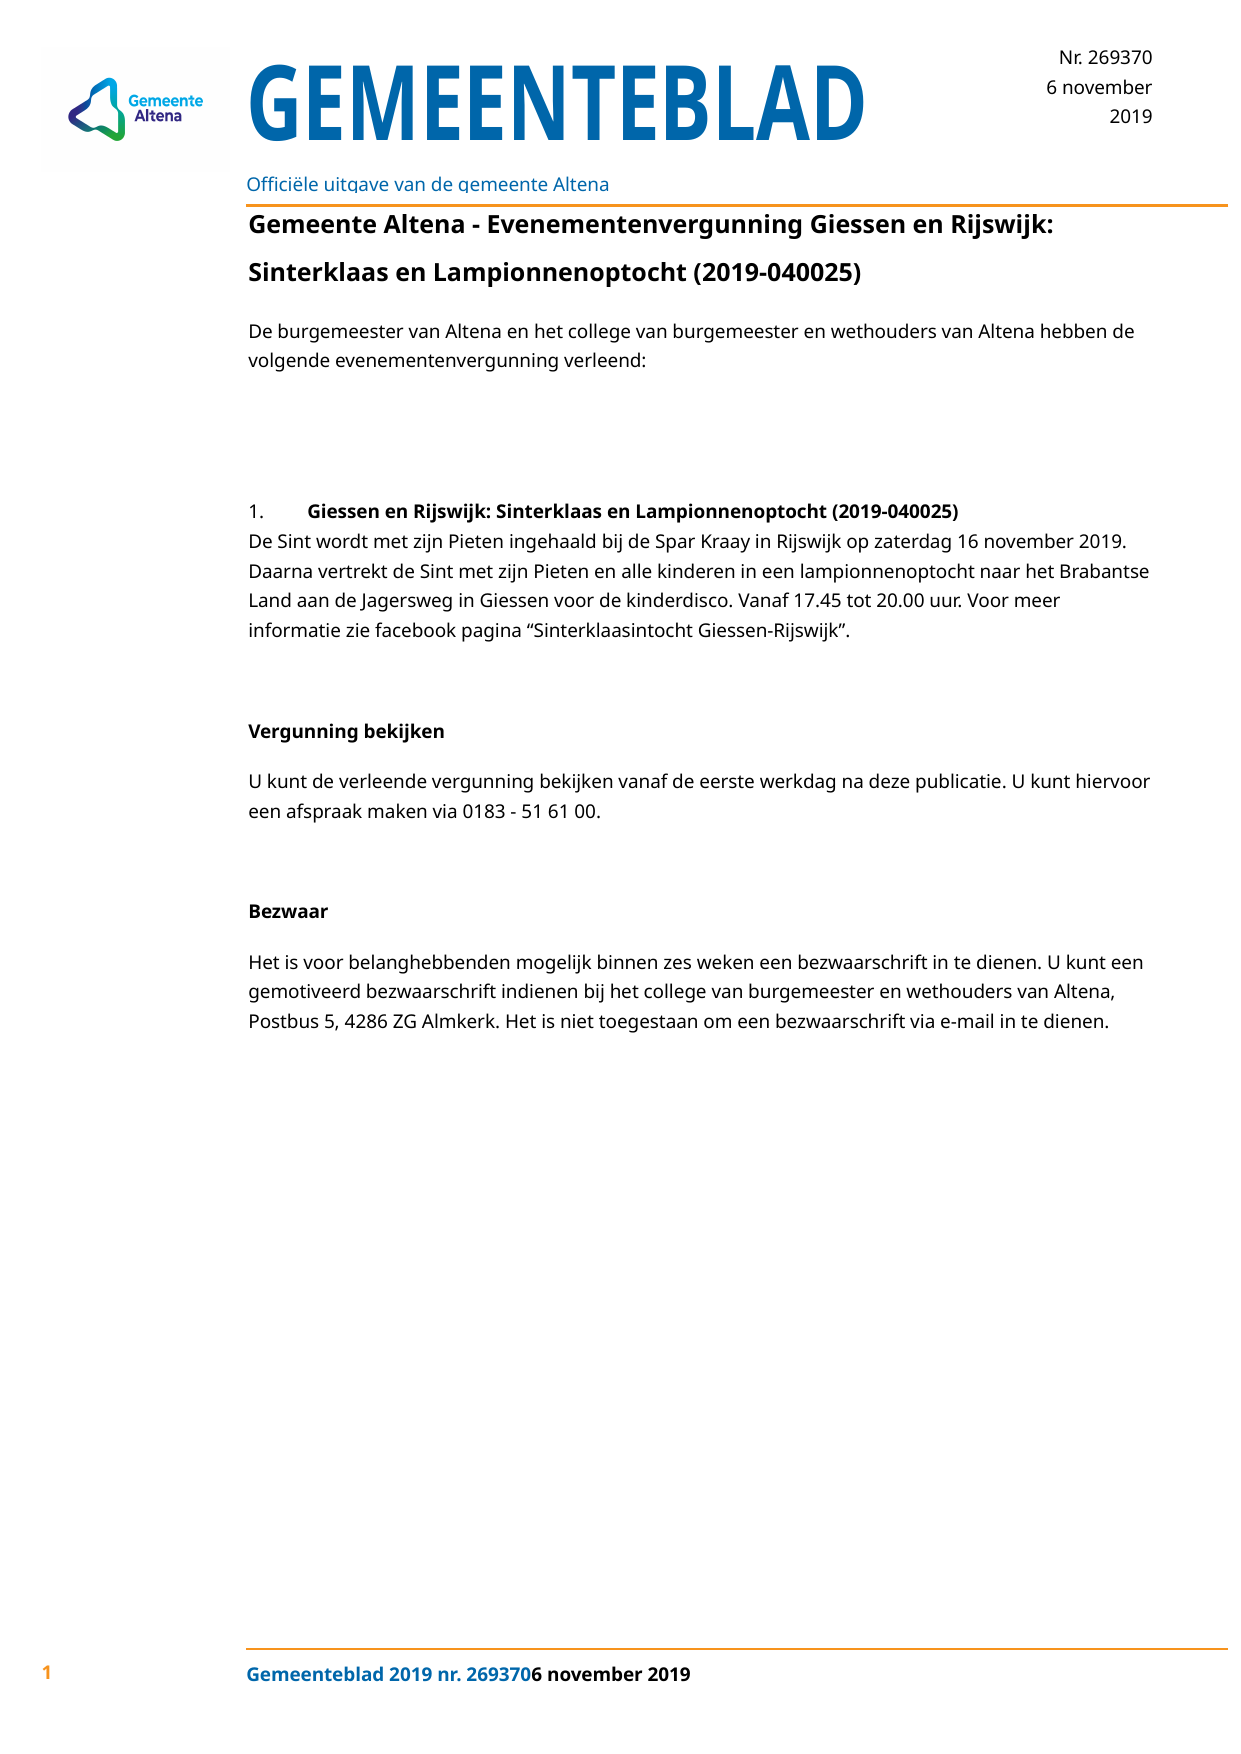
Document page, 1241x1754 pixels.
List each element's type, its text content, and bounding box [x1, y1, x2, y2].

text Gemeente Altena - Evenementenvergunning Giessen en Rijswijk: Sinterklaas en Lampionnenoptocht (2019-040025) [248, 207, 1152, 288]
text De Sint wordt met zijn Pieten ingehaald bij de Spar Kraay in Rijswijk op zaterdag 16 november 2019. Daarna vertrekt de Sint met zijn Pieten en alle kinderen in een lampionnenoptocht naar het Brabantse Land aan de Jagersweg in Giessen voor de kinderdisco. Vanaf 17.45 tot 20.00 uur. Voor meer informatie zie facebook pagina “Sinterklaasintocht Giessen-Rijswijk”. [248, 528, 1152, 643]
text Bezwaar [248, 899, 1152, 924]
text U kunt de verleende vergunning bekijken vanaf de eerste werkdag na deze publicatie. U kunt hiervoor een afspraak maken via 0183 - 51 61 00. [248, 768, 1152, 824]
text De burgemeester van Altena en het college van burgemeester en wethouders van Altena hebben de volgende evenementenvergunning verleend: [248, 318, 1152, 373]
picture [41, 47, 231, 172]
text Het is voor belanghebbenden mogelijk binnen zes weken een bezwaarschrift in te dienen. U kunt een gemotiveerd bezwaarschrift indienen bij het college van burgemeester en wethouders van Altena, Postbus 5, 4286 ZG Almkerk. Het is niet toegestaan om een bezwaarschrift via e-mail in te dienen. [248, 949, 1152, 1034]
text Vergunning bekijken [248, 718, 1152, 744]
list Giessen en Rijswijk: Sinterklaas en Lampionnenoptocht (2019-040025) [248, 499, 1152, 524]
